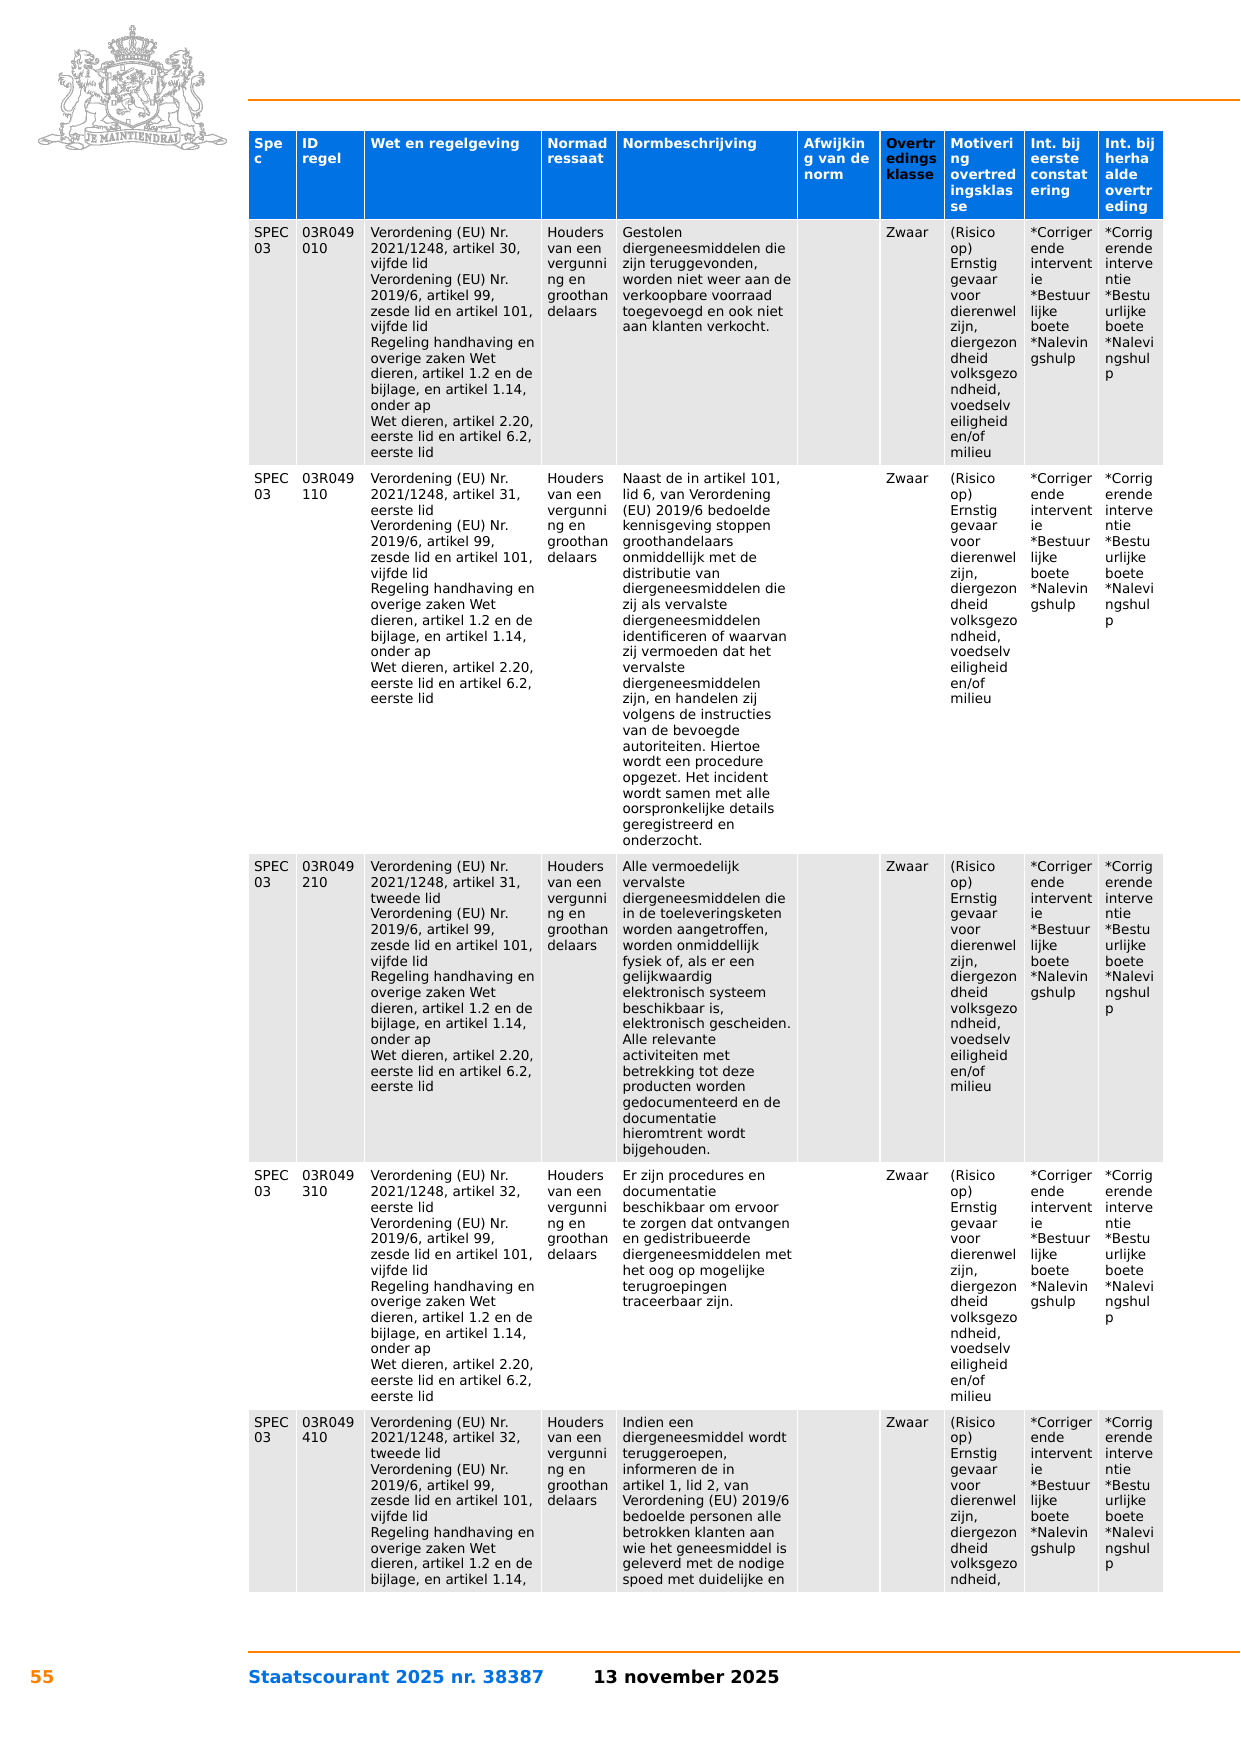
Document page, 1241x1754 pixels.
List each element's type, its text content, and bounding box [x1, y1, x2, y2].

table_cell 03R049110 [297, 466, 364, 853]
table_cell SPEC03 [249, 1164, 296, 1409]
table_header Spec [249, 131, 296, 219]
table_cell (Risico op) Ernstig gevaar voor dierenwelzijn, diergezondheid volksgezondheid, voedselveiligheid en/of milieu [945, 854, 1024, 1162]
table_cell Verordening (EU) Nr. 2021/1248, artikel 31, eerste lid Verordening (EU) Nr. 2019/6, artikel 99, zesde lid en artikel 101, vijfde lid Regeling handhaving en overige zaken Wet dieren, artikel 1.2 en de bijlage, en artikel 1.14, onder ap Wet dieren, artikel 2.20, eerste lid en artikel 6.2, eerste lid [365, 466, 541, 853]
table_cell [798, 466, 879, 853]
table_cell *Corrigerende interventie *Bestuurlijke boete *Nalevingshulp [1025, 854, 1098, 1162]
table_cell Zwaar [881, 1410, 944, 1592]
table_header Wet en regelgeving [365, 131, 541, 219]
table_header Overtredingsklasse [881, 131, 944, 219]
table_cell *Corrigerende interventie *Bestuurlijke boete *Nalevingshulp [1025, 466, 1098, 853]
table_cell Zwaar [881, 1164, 944, 1409]
table_header Normbeschrijving [617, 131, 797, 219]
table_header Int. bij herhaalde overtreding [1099, 131, 1163, 219]
table_cell Alle vermoedelijk vervalste diergeneesmiddelen die in de toeleveringsketen worden aangetroffen, worden onmiddellijk fysiek of, als er een gelijkwaardig elektronisch systeem beschikbaar is, elektronisch gescheiden. Alle relevante activiteiten met betrekking tot deze producten worden gedocumenteerd en de documentatie hieromtrent wordt bijgehouden. [617, 854, 797, 1162]
table_cell *Corrigerende interventie *Bestuurlijke boete *Nalevingshulp [1099, 220, 1163, 465]
table_cell *Corrigerende interventie *Bestuurlijke boete *Nalevingshulp [1099, 854, 1163, 1162]
table_cell 03R049210 [297, 854, 364, 1162]
table_cell *Corrigerende interventie *Bestuurlijke boete *Nalevingshulp [1099, 466, 1163, 853]
table_cell Houders van een vergunning en groothandelaars [542, 466, 616, 853]
table_header Int. bij eerste constatering [1025, 131, 1098, 219]
table_cell [798, 220, 879, 465]
table_cell Houders van een vergunning en groothandelaars [542, 1410, 616, 1592]
table_cell *Corrigerende interventie *Bestuurlijke boete *Nalevingshulp [1025, 1164, 1098, 1409]
table_cell Gestolen diergeneesmiddelen die zijn teruggevonden, worden niet weer aan de verkoopbare voorraad toegevoegd en ook niet aan klanten verkocht. [617, 220, 797, 465]
table_cell *Corrigerende interventie *Bestuurlijke boete *Nalevingshulp [1099, 1164, 1163, 1409]
table_cell [798, 1164, 879, 1409]
table_cell *Corrigerende interventie *Bestuurlijke boete *Nalevingshulp [1025, 220, 1098, 465]
table_header Normadressaat [542, 131, 616, 219]
table_cell SPEC03 [249, 1410, 296, 1592]
table_cell (Risico op) Ernstig gevaar voor dierenwelzijn, diergezondheid volksgezondheid, voedselveiligheid en/of milieu [945, 466, 1024, 853]
table_cell (Risico op) Ernstig gevaar voor dierenwelzijn, diergezondheid volksgezondheid, voedselveiligheid en/of milieu [945, 1164, 1024, 1409]
table_cell Naast de in artikel 101, lid 6, van Verordening (EU) 2019/6 bedoelde kennisgeving stoppen groothandelaars onmiddellijk met de distributie van diergeneesmiddelen die zij als vervalste diergeneesmiddelen identificeren of waarvan zij vermoeden dat het vervalste diergeneesmiddelen zijn, en handelen zij volgens de instructies van de bevoegde autoriteiten. Hiertoe wordt een procedure opgezet. Het incident wordt samen met alle oorspronkelijke details geregistreerd en onderzocht. [617, 466, 797, 853]
table_cell Verordening (EU) Nr. 2021/1248, artikel 32, eerste lid Verordening (EU) Nr. 2019/6, artikel 99, zesde lid en artikel 101, vijfde lid Regeling handhaving en overige zaken Wet dieren, artikel 1.2 en de bijlage, en artikel 1.14, onder ap Wet dieren, artikel 2.20, eerste lid en artikel 6.2, eerste lid [365, 1164, 541, 1409]
table_cell 03R049310 [297, 1164, 364, 1409]
picture [38, 25, 227, 150]
table_cell Verordening (EU) Nr. 2021/1248, artikel 32, tweede lid Verordening (EU) Nr. 2019/6, artikel 99, zesde lid en artikel 101, vijfde lid Regeling handhaving en overige zaken Wet dieren, artikel 1.2 en de bijlage, en artikel 1.14, [365, 1410, 541, 1592]
table_cell Zwaar [881, 466, 944, 853]
table_cell Er zijn procedures en documentatie beschikbaar om ervoor te zorgen dat ontvangen en gedistribueerde diergeneesmiddelen met het oog op mogelijke terugroepingen traceerbaar zijn. [617, 1164, 797, 1409]
table_cell [798, 1410, 879, 1592]
table_cell Houders van een vergunning en groothandelaars [542, 854, 616, 1162]
table_cell Verordening (EU) Nr. 2021/1248, artikel 30, vijfde lid Verordening (EU) Nr. 2019/6, artikel 99, zesde lid en artikel 101, vijfde lid Regeling handhaving en overige zaken Wet dieren, artikel 1.2 en de bijlage, en artikel 1.14, onder ap Wet dieren, artikel 2.20, eerste lid en artikel 6.2, eerste lid [365, 220, 541, 465]
table_cell Houders van een vergunning en groothandelaars [542, 220, 616, 465]
table_cell Indien een diergeneesmiddel wordt teruggeroepen, informeren de in artikel 1, lid 2, van Verordening (EU) 2019/6 bedoelde personen alle betrokken klanten aan wie het geneesmiddel is geleverd met de nodige spoed met duidelijke en [617, 1410, 797, 1592]
table_cell 03R049010 [297, 220, 364, 465]
table_cell Verordening (EU) Nr. 2021/1248, artikel 31, tweede lid Verordening (EU) Nr. 2019/6, artikel 99, zesde lid en artikel 101, vijfde lid Regeling handhaving en overige zaken Wet dieren, artikel 1.2 en de bijlage, en artikel 1.14, onder ap Wet dieren, artikel 2.20, eerste lid en artikel 6.2, eerste lid [365, 854, 541, 1162]
table_cell SPEC03 [249, 466, 296, 853]
table_cell 03R049410 [297, 1410, 364, 1592]
table_cell *Corrigerende interventie *Bestuurlijke boete *Nalevingshulp [1099, 1410, 1163, 1592]
table_cell *Corrigerende interventie *Bestuurlijke boete *Nalevingshulp [1025, 1410, 1098, 1592]
table_cell Houders van een vergunning en groothandelaars [542, 1164, 616, 1409]
table_cell (Risico op) Ernstig gevaar voor dierenwelzijn, diergezondheid volksgezondheid, voedselveiligheid en/of milieu [945, 220, 1024, 465]
table_cell SPEC03 [249, 854, 296, 1162]
table_cell [798, 854, 879, 1162]
table_cell (Risico op) Ernstig gevaar voor dierenwelzijn, diergezondheid volksgezondheid, [945, 1410, 1024, 1592]
table_cell Zwaar [881, 854, 944, 1162]
table_header ID regel [297, 131, 364, 219]
table_header Afwijking van de norm [798, 131, 879, 219]
table_cell Zwaar [881, 220, 944, 465]
table_header Motivering overtredingsklasse [945, 131, 1024, 219]
table_cell SPEC03 [249, 220, 296, 465]
